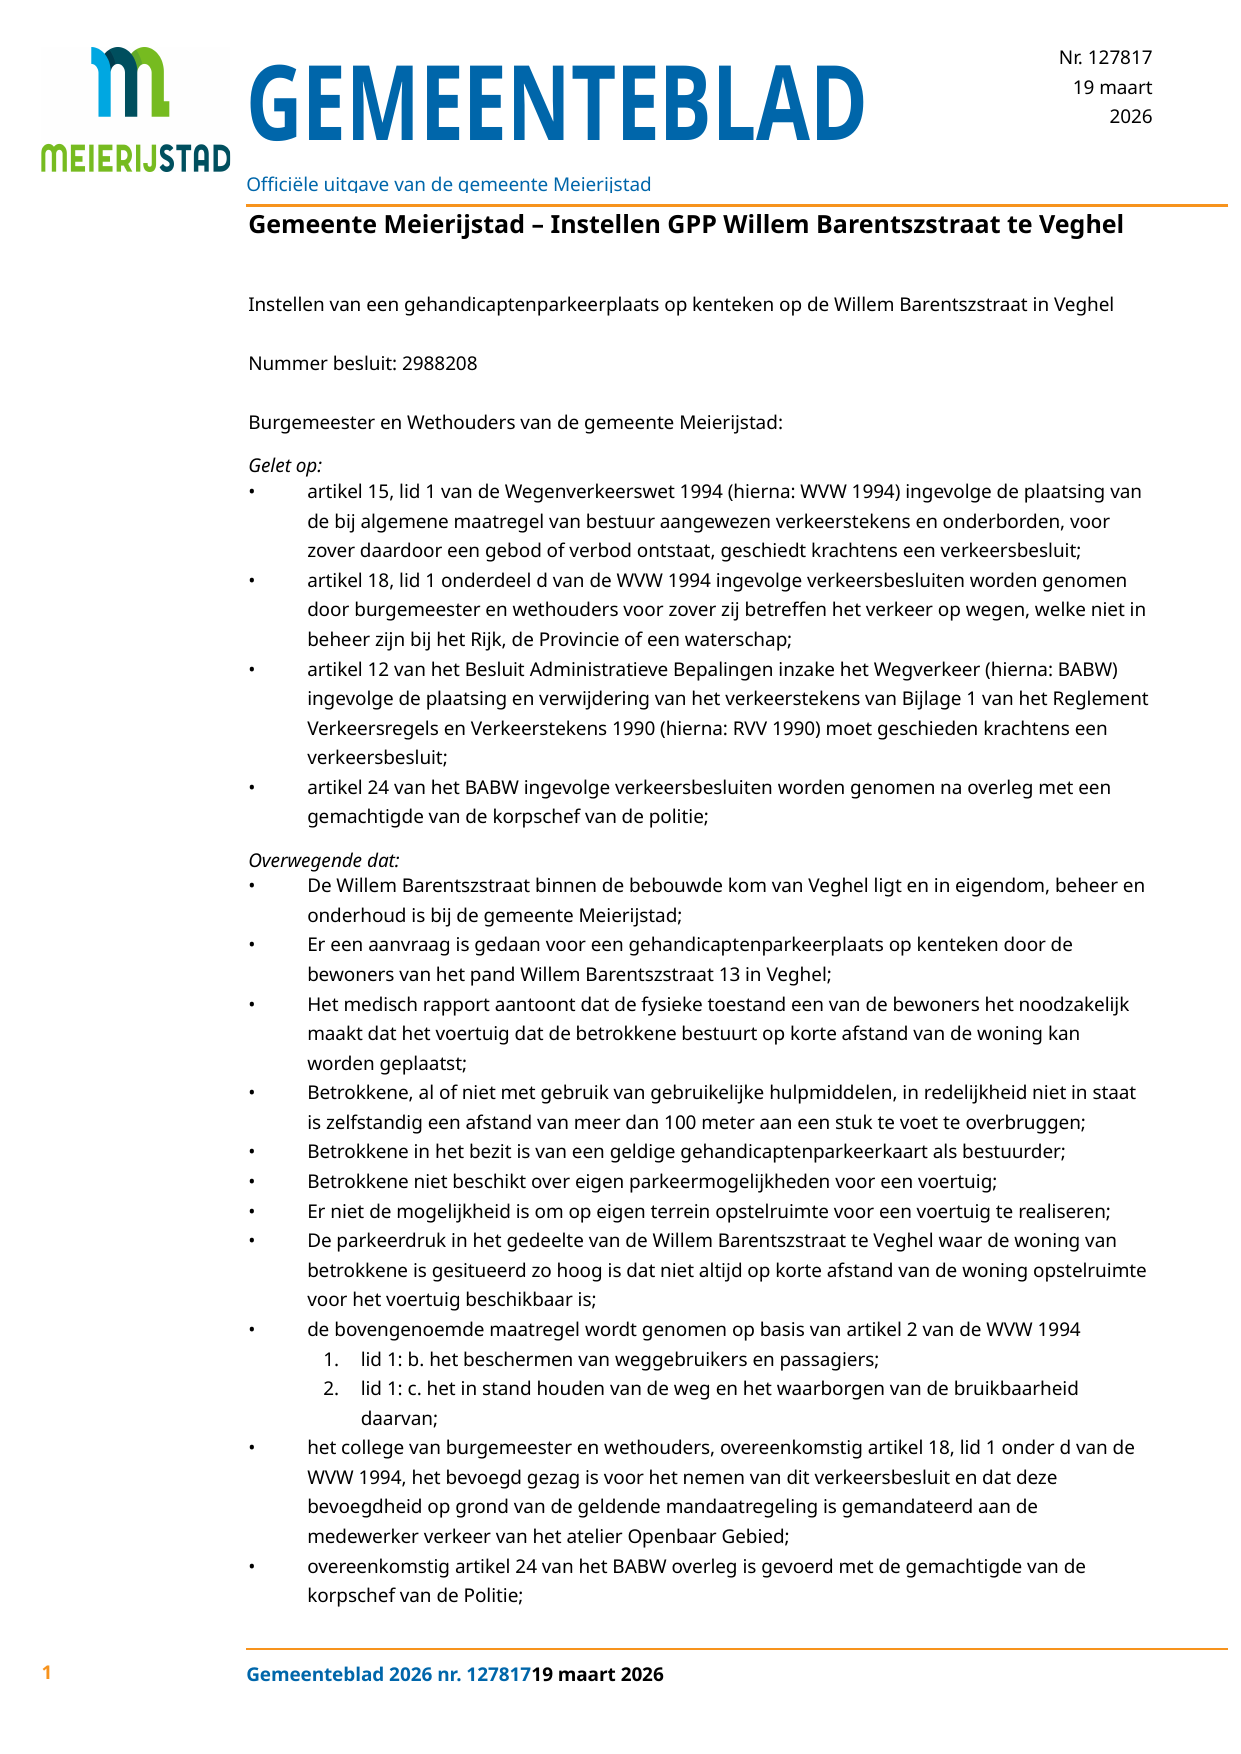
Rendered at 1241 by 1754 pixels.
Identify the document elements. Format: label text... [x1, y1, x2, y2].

list het college van burgemeester en wethouders, overeenkomstig artikel 18, lid 1 onder d van de WVW 1994, het bevoegd gezag is voor het nemen van dit verkeersbesluit en dat deze bevoegdheid op grond van de geldende mandaatregeling is gemandateerd aan de medewerker verkeer van het atelier Openbaar Gebied; [248, 1434, 1152, 1549]
list artikel 12 van het Besluit Administratieve Bepalingen inzake het Wegverkeer (hierna: BABW) ingevolge de plaatsing en verwijdering van het verkeerstekens van Bijlage 1 van het Reglement Verkeersregels en Verkeerstekens 1990 (hierna: RVV 1990) moet geschieden krachtens een verkeersbesluit; [248, 656, 1152, 770]
text Overwegende dat: [248, 847, 1152, 872]
list De parkeerdruk in het gedeelte van de Willem Barentszstraat te Veghel waar de woning van betrokkene is gesitueerd zo hoog is dat niet altijd op korte afstand van de woning opstelruimte voor het voertuig beschikbaar is; [248, 1227, 1152, 1312]
list Er niet de mogelijkheid is om op eigen terrein opstelruimte voor een voertuig te realiseren; [248, 1198, 1152, 1224]
list overeenkomstig artikel 24 van het BABW overleg is gevoerd met de gemachtigde van de korpschef van de Politie; [248, 1553, 1152, 1608]
list de bovengenoemde maatregel wordt genomen op basis van artikel 2 van de WVW 1994 [248, 1316, 1152, 1342]
list Betrokkene in het bezit is van een geldige gehandicaptenparkeerkaart als bestuurder; [248, 1139, 1152, 1164]
list Er een aanvraag is gedaan voor een gehandicaptenparkeerplaats op kenteken door de bewoners van het pand Willem Barentszstraat 13 in Veghel; [248, 932, 1152, 987]
list Betrokkene, al of niet met gebruik van gebruikelijke hulpmiddelen, in redelijkheid niet in staat is zelfstandig een afstand van meer dan 100 meter aan een stuk te voet te overbruggen; [248, 1079, 1152, 1135]
list Betrokkene niet beschikt over eigen parkeermogelijkheden voor een voertuig; [248, 1168, 1152, 1194]
list artikel 15, lid 1 van de Wegenverkeerswet 1994 (hierna: WVW 1994) ingevolge de plaatsing van de bij algemene maatregel van bestuur aangewezen verkeerstekens en onderborden, voor zover daardoor een gebod of verbod ontstaat, geschiedt krachtens een verkeersbesluit; [248, 478, 1152, 563]
list lid 1: c. het in stand houden van de weg en het waarborgen van de bruikbaarheid daarvan; [323, 1375, 1152, 1431]
list lid 1: b. het beschermen van weggebruikers en passagiers; [323, 1346, 1152, 1372]
text Burgemeester en Wethouders van de gemeente Meierijstad: [248, 409, 1152, 435]
list artikel 24 van het BABW ingevolge verkeersbesluiten worden genomen na overleg met een gemachtigde van de korpschef van de politie; [248, 774, 1152, 829]
text Gelet op: [248, 452, 1152, 478]
list Het medisch rapport aantoont dat de fysieke toestand een van de bewoners het noodzakelijk maakt dat het voertuig dat de betrokkene bestuurt op korte afstand van de woning kan worden geplaatst; [248, 991, 1152, 1076]
text Instellen van een gehandicaptenparkeerplaats op kenteken op de Willem Barentszstraat in Veghel [248, 291, 1152, 317]
list artikel 18, lid 1 onderdeel d van de WVW 1994 ingevolge verkeersbesluiten worden genomen door burgemeester en wethouders voor zover zij betreffen het verkeer op wegen, welke niet in beheer zijn bij het Rijk, de Provincie of een waterschap; [248, 567, 1152, 652]
text Nummer besluit: 2988208 [248, 350, 1152, 376]
list De Willem Barentszstraat binnen de bebouwde kom van Veghel ligt en in eigendom, beheer en onderhoud is bij de gemeente Meierijstad; [248, 872, 1152, 928]
text Gemeente Meierijstad – Instellen GPP Willem Barentszstraat te Veghel [248, 207, 1152, 241]
picture [41, 47, 231, 172]
